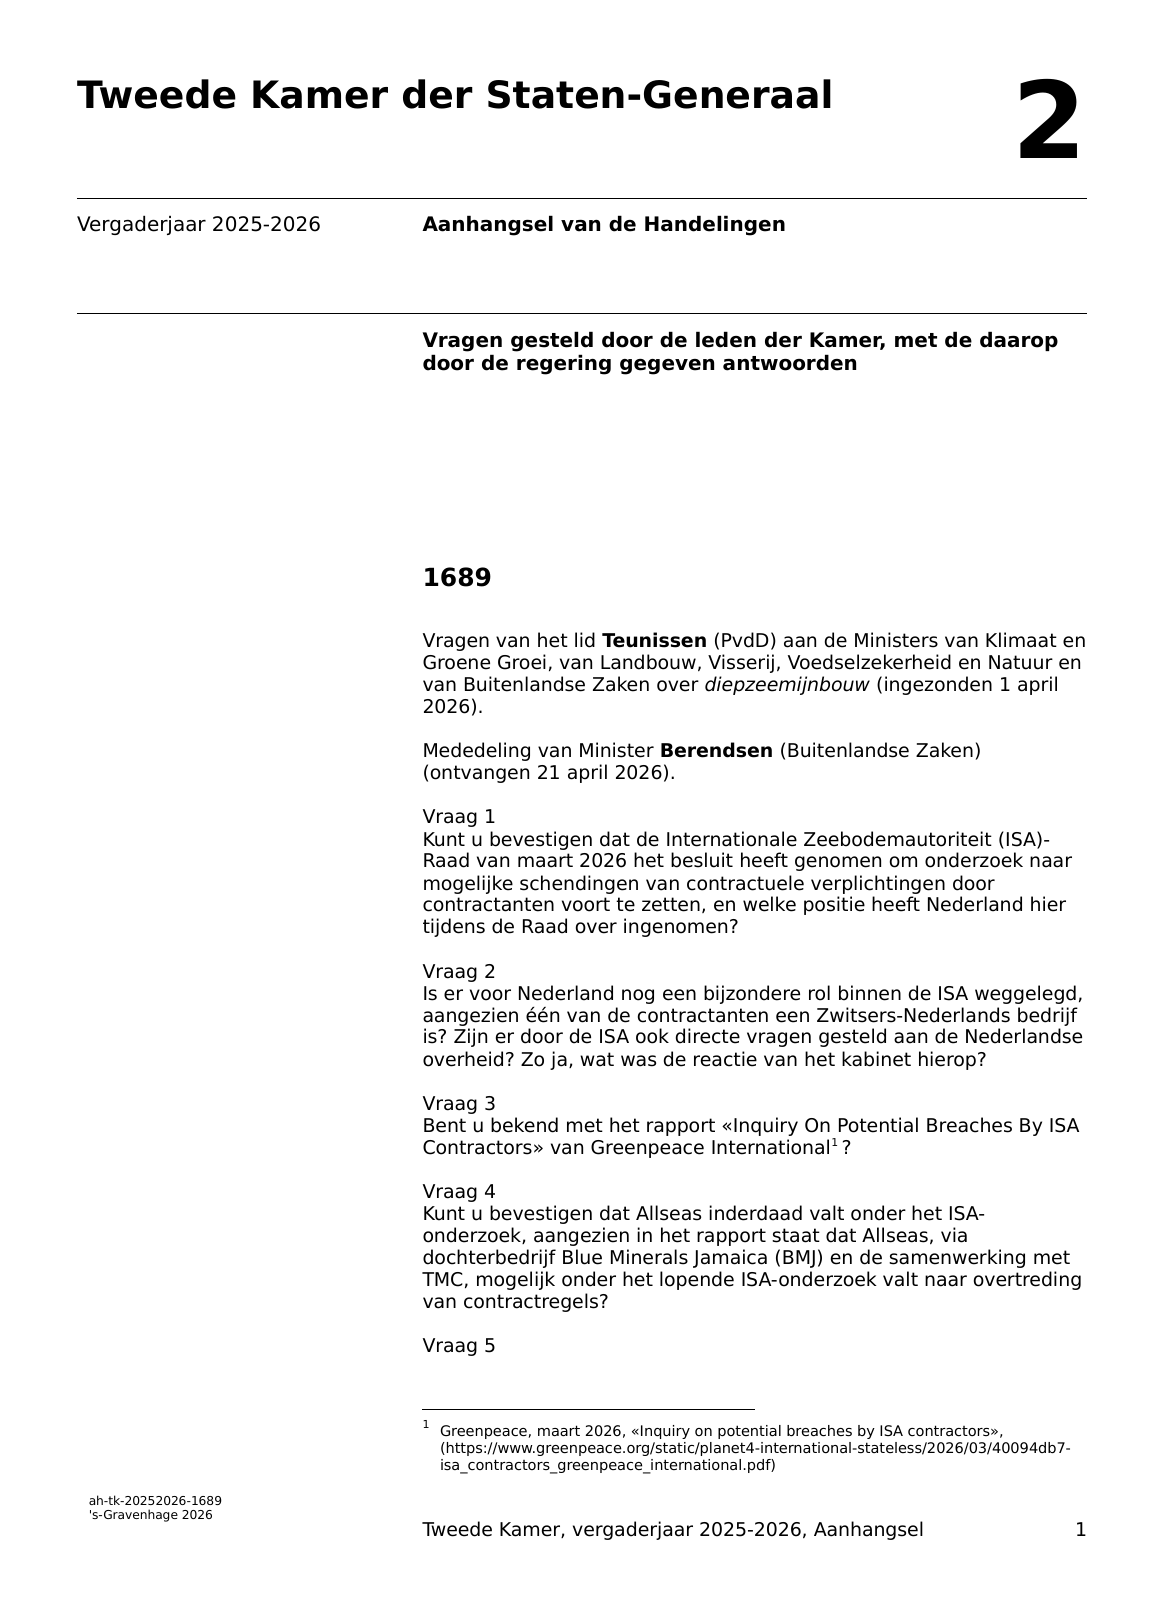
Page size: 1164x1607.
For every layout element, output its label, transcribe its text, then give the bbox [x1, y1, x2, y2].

text Mededeling van Minister Berendsen (Buitenlandse Zaken) (ontvangen 21 april 2026). [422, 740, 1087, 784]
table_header Tweede Kamer der Staten-Generaal [77, 59, 886, 198]
text Vragen van het lid Teunissen (PvdD) aan de Ministers van Klimaat en Groene Groei, van Landbouw, Visserij, Voedselzekerheid en Natuur en van Buitenlandse Zaken over diepzeemijnbouw (ingezonden 1 april 2026). [422, 630, 1087, 718]
text 's-Gravenhage 2026 [88, 1508, 323, 1522]
text Vraag 3 [422, 1093, 1087, 1114]
text Vraag 2 [422, 961, 1087, 982]
table_header 2 [886, 59, 1087, 198]
table_cell Vragen gesteld door de leden der Kamer, met de daarop door de regering gegeven antwoorden [422, 314, 1087, 375]
text Bent u bekend met het rapport «Inquiry On Potential Breaches By ISA Contractors» van Greenpeace International? [422, 1114, 1087, 1158]
text Kunt u bevestigen dat Allseas inderdaad valt onder het ISA-onderzoek, aangezien in het rapport staat dat Allseas, via dochterbedrijf Blue Minerals Jamaica (BMJ) en de samenwerking met TMC, mogelijk onder het lopende ISA-onderzoek valt naar overtreding van contractregels? [422, 1203, 1087, 1313]
table_cell [77, 314, 422, 375]
text Vraag 4 [422, 1181, 1087, 1203]
text Kunt u bevestigen dat de Internationale Zeebodemautoriteit (ISA)-Raad van maart 2026 het besluit heeft genomen om onderzoek naar mogelijke schendingen van contractuele verplichtingen door contractanten voort te zetten, en welke positie heeft Nederland hier tijdens de Raad over ingenomen? [422, 828, 1087, 938]
text Greenpeace, maart 2026, «Inquiry on potential breaches by ISA contractors», (https://www.greenpeace.org/static/planet4-international-stateless/2026/03/40094db7-isa_contractors_greenpeace_international.pdf) [422, 1418, 1087, 1474]
text Vraag 1 [422, 806, 1087, 828]
table_cell Vergaderjaar 2025-2026 [77, 199, 422, 313]
table_cell Aanhangsel van de Handelingen [422, 199, 1087, 313]
text ah-tk-20252026-1689 [88, 1494, 323, 1508]
text Is er voor Nederland nog een bijzondere rol binnen de ISA weggelegd, aangezien één van de contractanten een Zwitsers-Nederlands bedrijf is? Zijn er door de ISA ook directe vragen gesteld aan de Nederlandse overheid? Zo ja, wat was de reactie van het kabinet hierop? [422, 982, 1087, 1070]
text 1689 [422, 563, 1087, 592]
text Vraag 5 [422, 1335, 1087, 1357]
